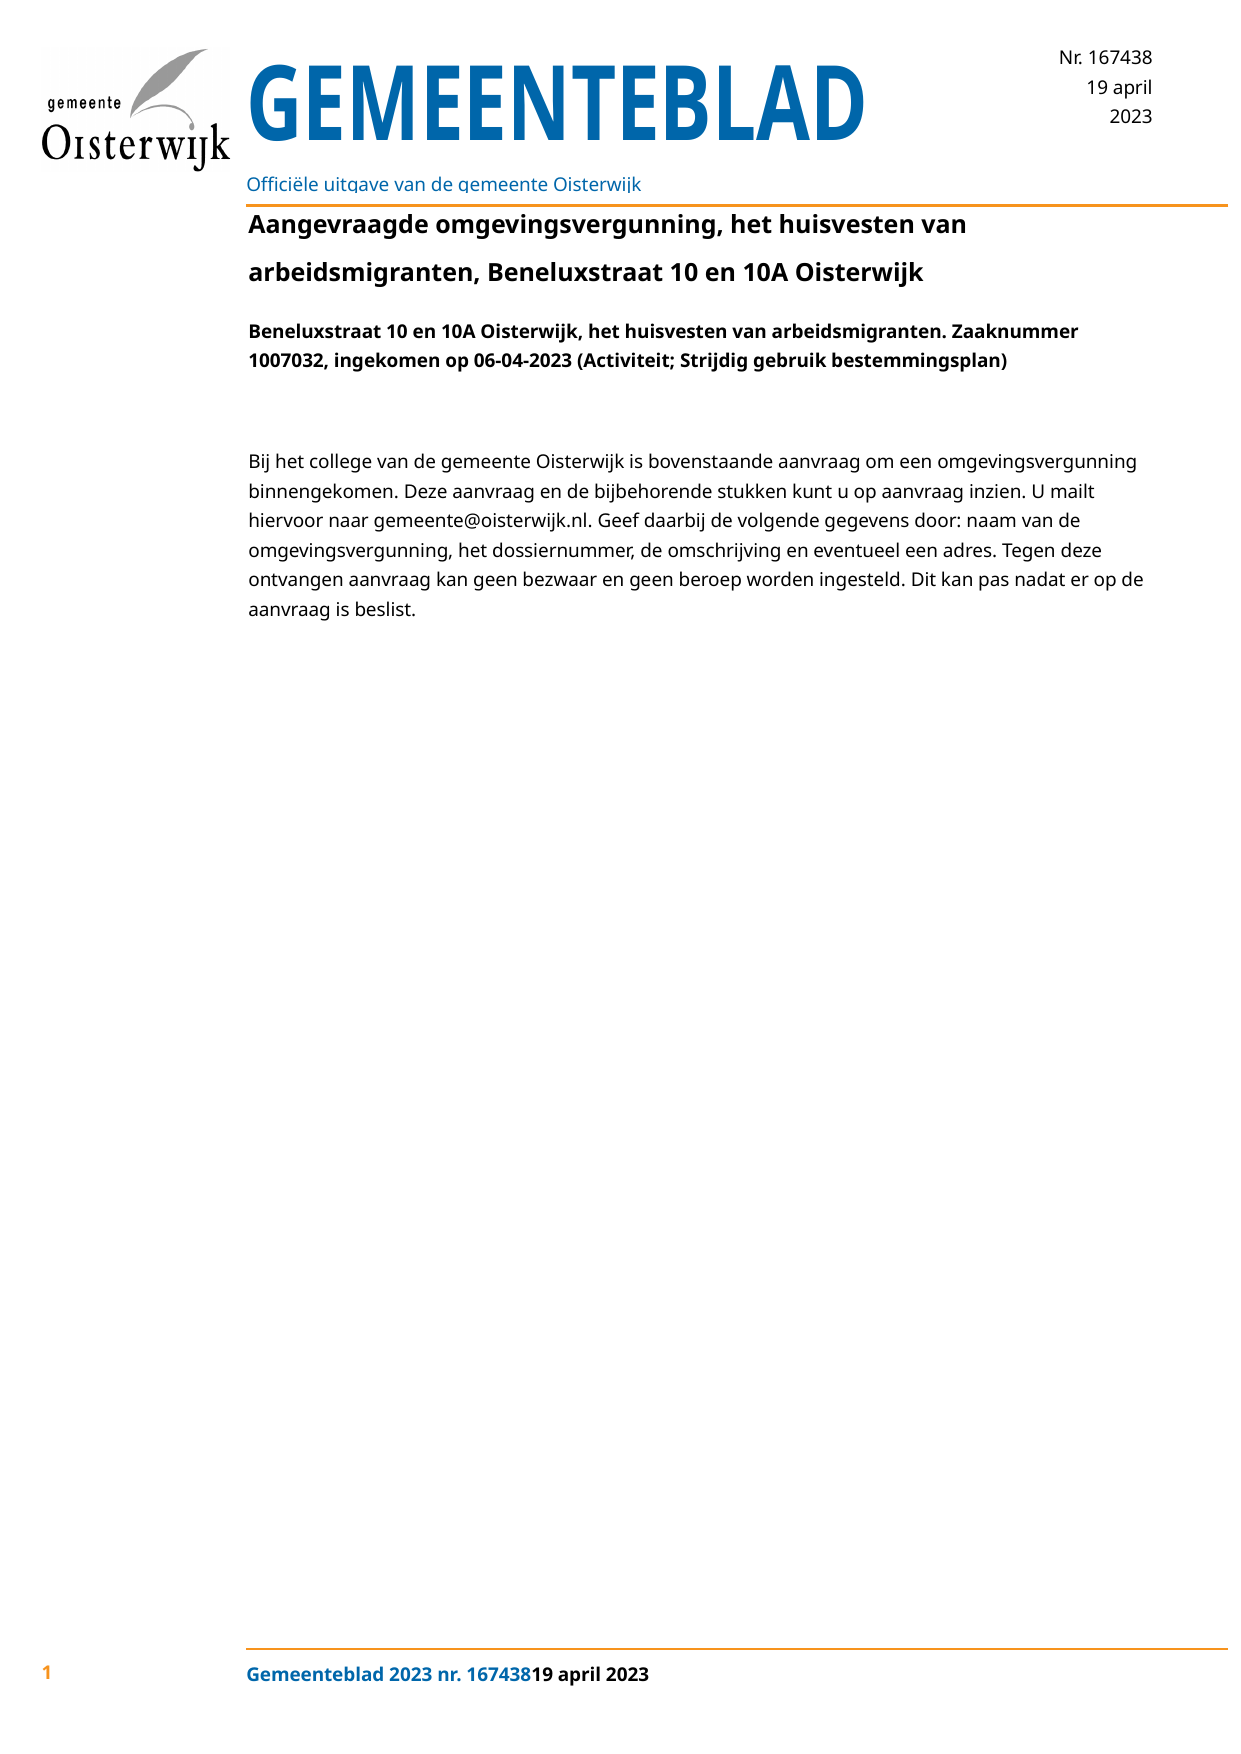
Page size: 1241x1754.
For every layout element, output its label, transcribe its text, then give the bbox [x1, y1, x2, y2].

text Aangevraagde omgevingsvergunning, het huisvesten van arbeidsmigranten, Beneluxstraat 10 en 10A Oisterwijk [248, 207, 1152, 288]
picture [41, 47, 231, 172]
text Beneluxstraat 10 en 10A Oisterwijk, het huisvesten van arbeidsmigranten. Zaaknummer 1007032, ingekomen op 06-04-2023 (Activiteit; Strijdig gebruik bestemmingsplan) [248, 318, 1152, 373]
text Bij het college van de gemeente Oisterwijk is bovenstaande aanvraag om een omgevingsvergunning binnengekomen. Deze aanvraag en de bijbehorende stukken kunt u op aanvraag inzien. U mailt hiervoor naar gemeente@oisterwijk.nl. Geef daarbij de volgende gegevens door: naam van de omgevingsvergunning, het dossiernummer, de omschrijving en eventueel een adres. Tegen deze ontvangen aanvraag kan geen bezwaar en geen beroep worden ingesteld. Dit kan pas nadat er op de aanvraag is beslist. [248, 448, 1152, 622]
